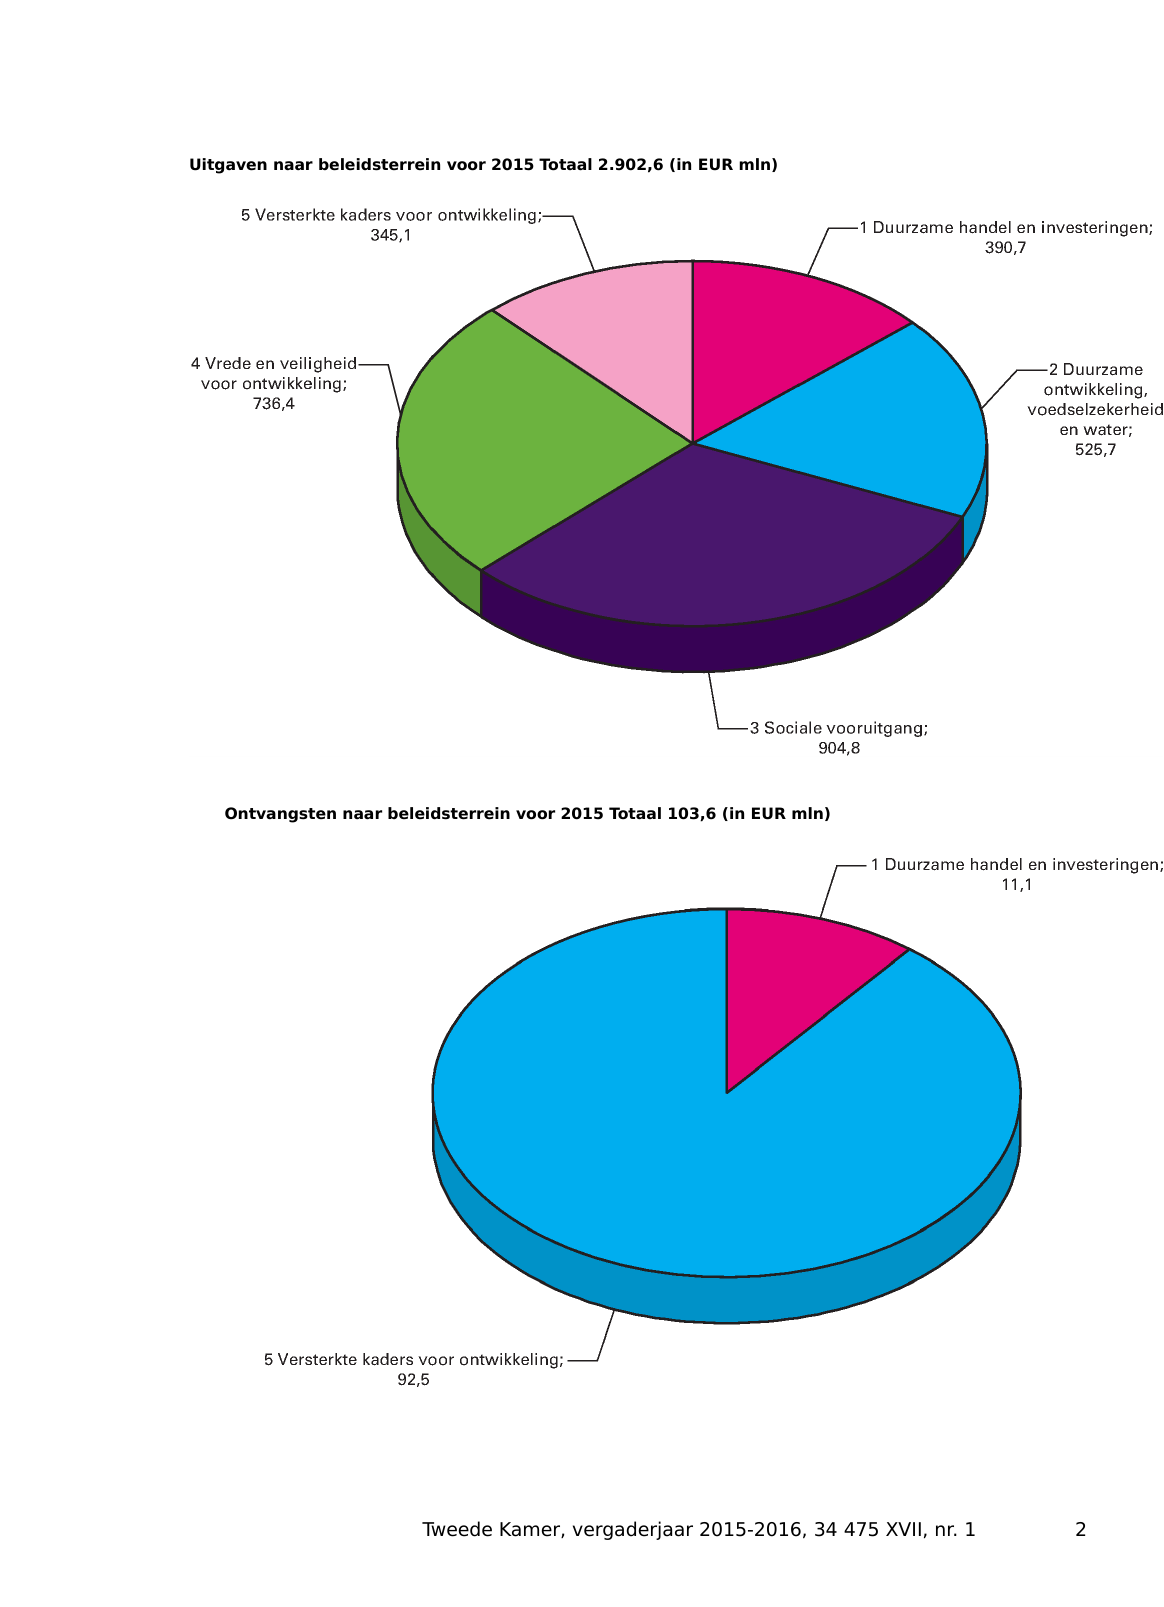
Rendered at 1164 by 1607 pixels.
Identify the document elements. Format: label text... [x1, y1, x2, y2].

picture [188, 207, 1164, 757]
text Uitgaven naar beleidsterrein voor 2015 Totaal 2.902,6 (in EUR mln) [189, 156, 1163, 174]
picture [224, 856, 1164, 1389]
text Ontvangsten naar beleidsterrein voor 2015 Totaal 103,6 (in EUR mln) [224, 805, 1163, 823]
